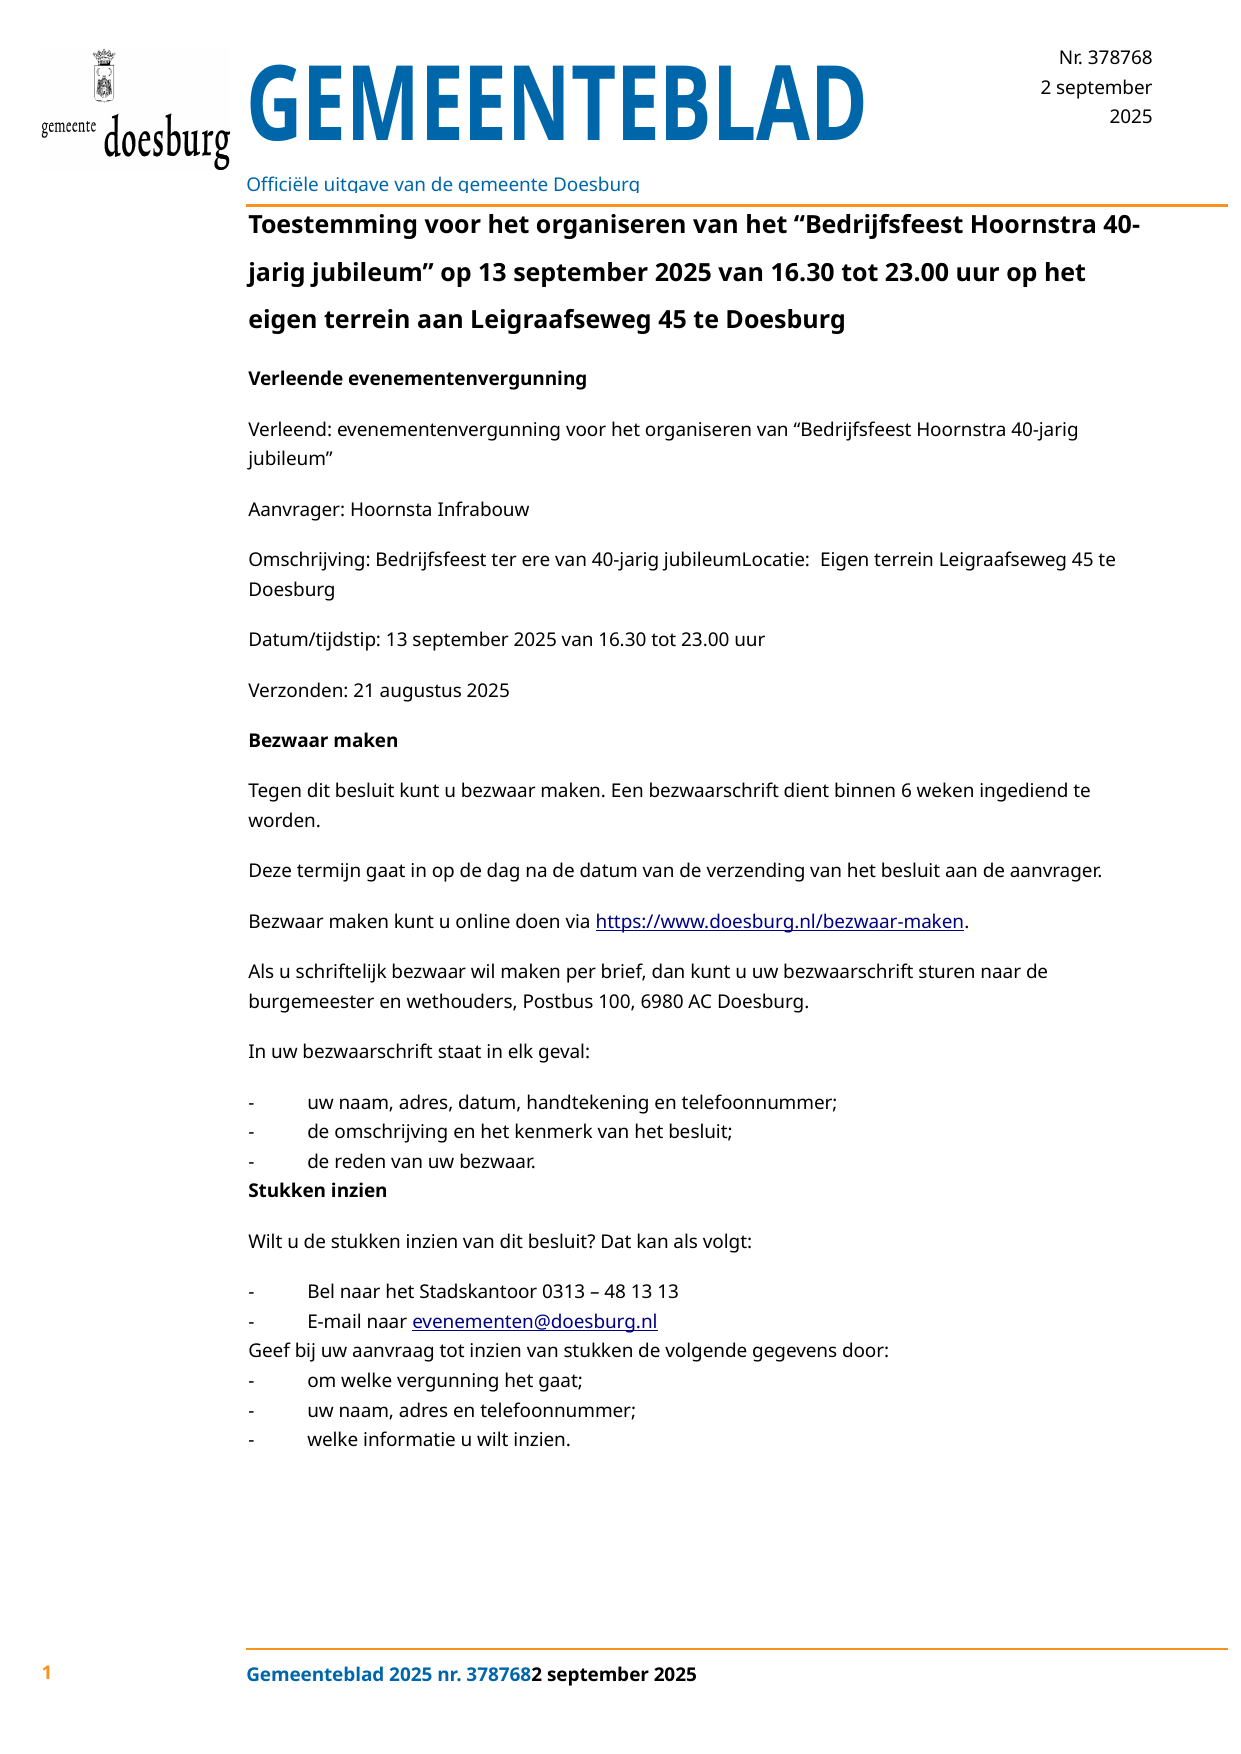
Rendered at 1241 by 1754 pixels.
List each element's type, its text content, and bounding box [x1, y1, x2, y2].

text Als u schriftelijk bezwaar wil maken per brief, dan kunt u uw bezwaarschrift sturen naar de burgemeester en wethouders, Postbus 100, 6980 AC Doesburg. [248, 958, 1152, 1014]
picture [41, 47, 231, 172]
text Stukken inzien [248, 1178, 1152, 1203]
text Bezwaar maken [248, 727, 1152, 753]
text Verzonden: 21 augustus 2025 [248, 677, 1152, 702]
text Tegen dit besluit kunt u bezwaar maken. Een bezwaarschrift dient binnen 6 weken ingediend te worden. [248, 778, 1152, 833]
text Wilt u de stukken inzien van dit besluit? Dat kan als volgt: [248, 1228, 1152, 1254]
text Aanvrager: Hoornsta Infrabouw [248, 496, 1152, 522]
list Bel naar het Stadskantoor 0313 – 48 13 13 [248, 1278, 1152, 1304]
text Bezwaar maken kunt u online doen via https://www.doesburg.nl/bezwaar-maken. [248, 908, 1152, 934]
list E-mail naar evenementen@doesburg.nl [248, 1308, 1152, 1334]
list welke informatie u wilt inzien. [248, 1426, 1152, 1452]
text Toestemming voor het organiseren van het “Bedrijfsfeest Hoornstra 40-jarig jubileum” op 13 september 2025 van 16.30 tot 23.00 uur op het eigen terrein aan Leigraafseweg 45 te Doesburg [248, 207, 1152, 336]
list om welke vergunning het gaat; [248, 1367, 1152, 1393]
list de reden van uw bezwaar. [248, 1148, 1152, 1174]
list uw naam, adres, datum, handtekening en telefoonnummer; [248, 1089, 1152, 1114]
list de omschrijving en het kenmerk van het besluit; [248, 1118, 1152, 1144]
text Geef bij uw aanvraag tot inzien van stukken de volgende gegevens door: [248, 1338, 1152, 1363]
text Omschrijving: Bedrijfsfeest ter ere van 40-jarig jubileumLocatie: Eigen terrein Leigraafseweg 45 te Doesburg [248, 546, 1152, 602]
text Verleend: evenementenvergunning voor het organiseren van “Bedrijfsfeest Hoornstra 40-jarig jubileum” [248, 416, 1152, 471]
text Datum/tijdstip: 13 september 2025 van 16.30 tot 23.00 uur [248, 626, 1152, 652]
text In uw bezwaarschrift staat in elk geval: [248, 1038, 1152, 1064]
text Verleende evenementenvergunning [248, 366, 1152, 391]
list uw naam, adres en telefoonnummer; [248, 1397, 1152, 1422]
text Deze termijn gaat in op de dag na de datum van de verzending van het besluit aan de aanvrager. [248, 858, 1152, 883]
